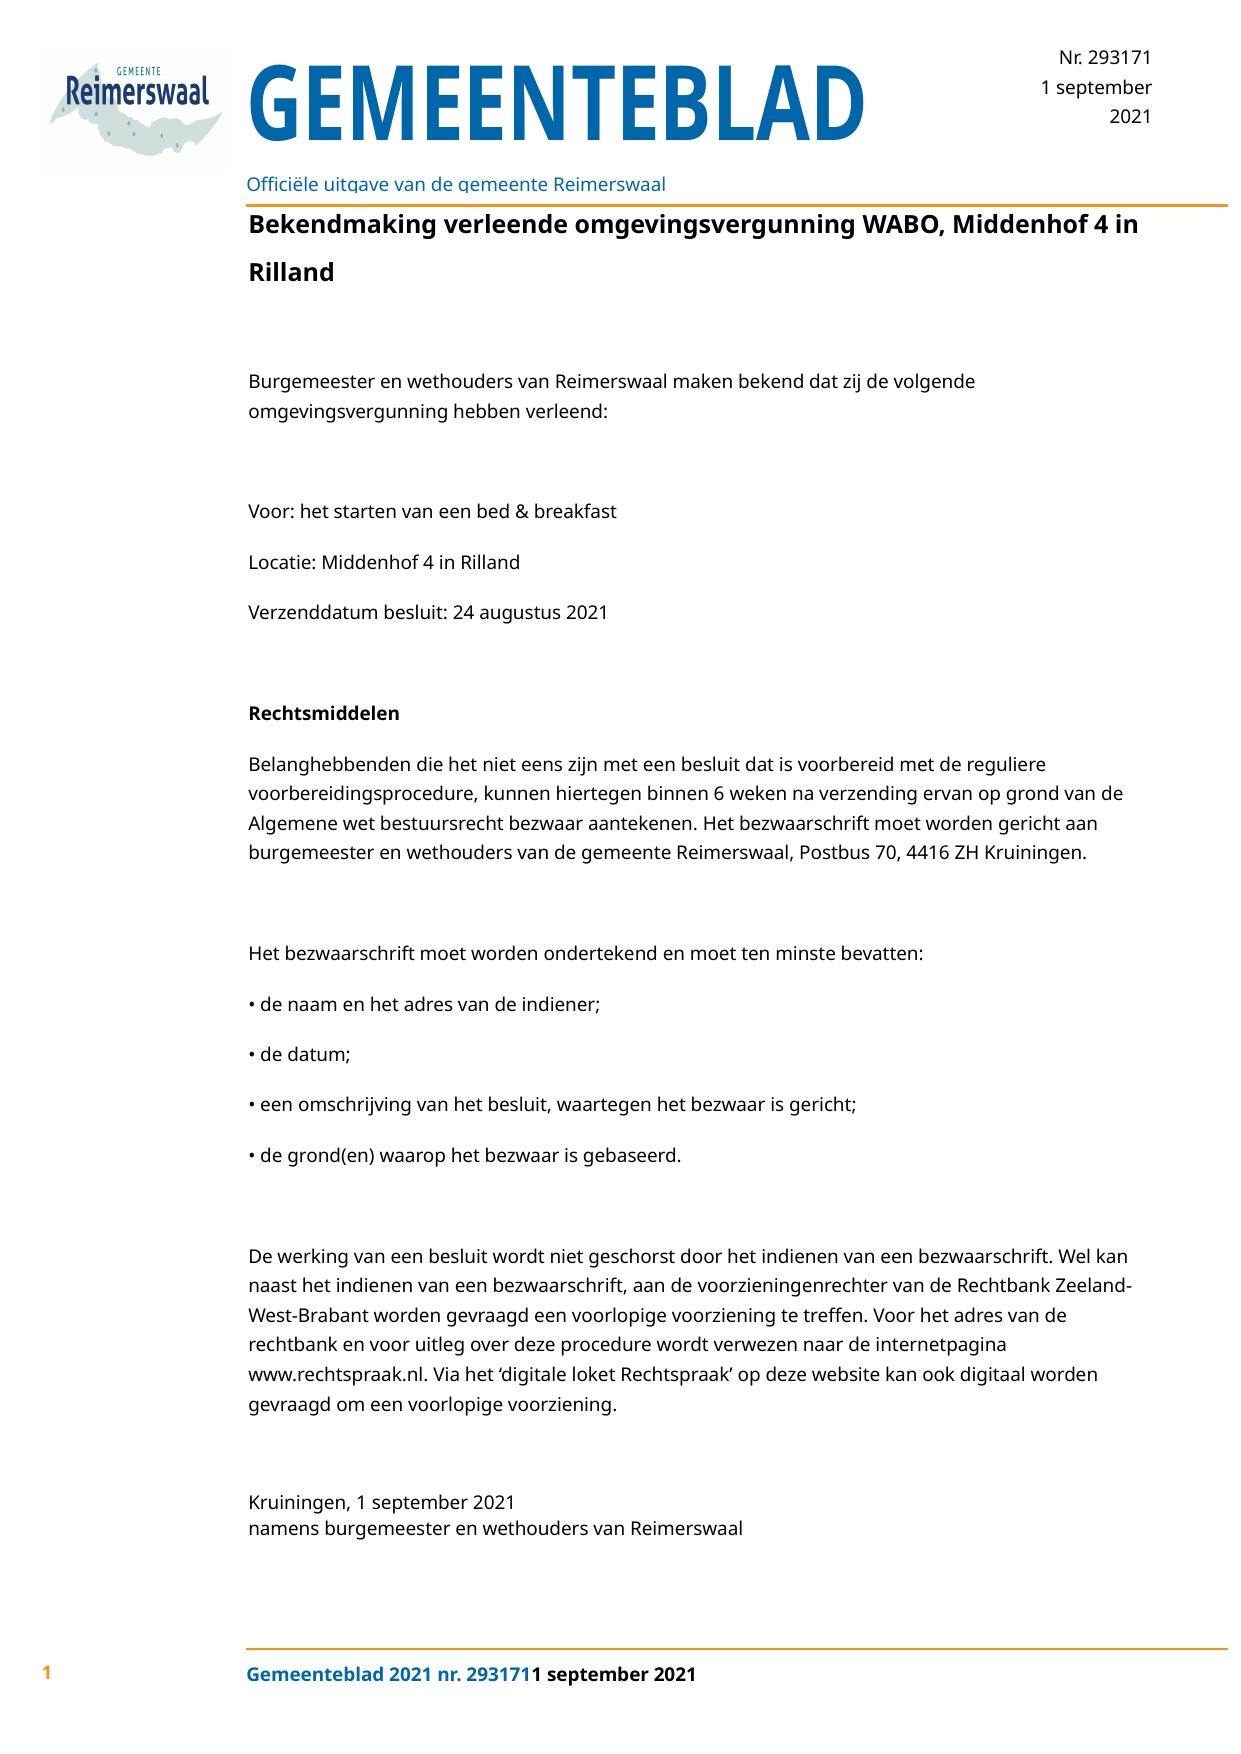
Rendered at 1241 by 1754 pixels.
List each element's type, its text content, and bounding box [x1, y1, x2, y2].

text Locatie: Middenhof 4 in Rilland [248, 549, 1152, 575]
text Burgemeester en wethouders van Reimerswaal maken bekend dat zij de volgende omgevingsvergunning hebben verleend: [248, 368, 1152, 424]
text namens burgemeester en wethouders van Reimerswaal [248, 1515, 1152, 1541]
text • de datum; [248, 1041, 1152, 1067]
text • een omschrijving van het besluit, waartegen het bezwaar is gericht; [248, 1092, 1152, 1117]
text • de naam en het adres van de indiener; [248, 991, 1152, 1017]
text • de grond(en) waarop het bezwaar is gebaseerd. [248, 1142, 1152, 1168]
text Bekendmaking verleende omgevingsvergunning WABO, Middenhof 4 in Rilland [248, 207, 1152, 288]
text Kruiningen, 1 september 2021 [248, 1489, 1152, 1515]
text De werking van een besluit wordt niet geschorst door het indienen van een bezwaarschrift. Wel kan naast het indienen van een bezwaarschrift, aan de voorzieningenrechter van de Rechtbank Zeeland-West-Brabant worden gevraagd een voorlopige voorziening te treffen. Voor het adres van de rechtbank en voor uitleg over deze procedure wordt verwezen naar de internetpagina www.rechtspraak.nl. Via het ‘digitale loket Rechtspraak’ op deze website kan ook digitaal worden gevraagd om een voorlopige voorziening. [248, 1243, 1152, 1417]
text Belanghebbenden die het niet eens zijn met een besluit dat is voorbereid met de reguliere voorbereidingsprocedure, kunnen hiertegen binnen 6 weken na verzending ervan op grond van de Algemene wet bestuursrecht bezwaar aantekenen. Het bezwaarschrift moet worden gericht aan burgemeester en wethouders van de gemeente Reimerswaal, Postbus 70, 4416 ZH Kruiningen. [248, 751, 1152, 865]
text Verzenddatum besluit: 24 augustus 2021 [248, 599, 1152, 625]
picture [41, 47, 231, 172]
text Het bezwaarschrift moet worden ondertekend en moet ten minste bevatten: [248, 940, 1152, 966]
text Voor: het starten van een bed & breakfast [248, 499, 1152, 524]
text Rechtsmiddelen [248, 700, 1152, 726]
